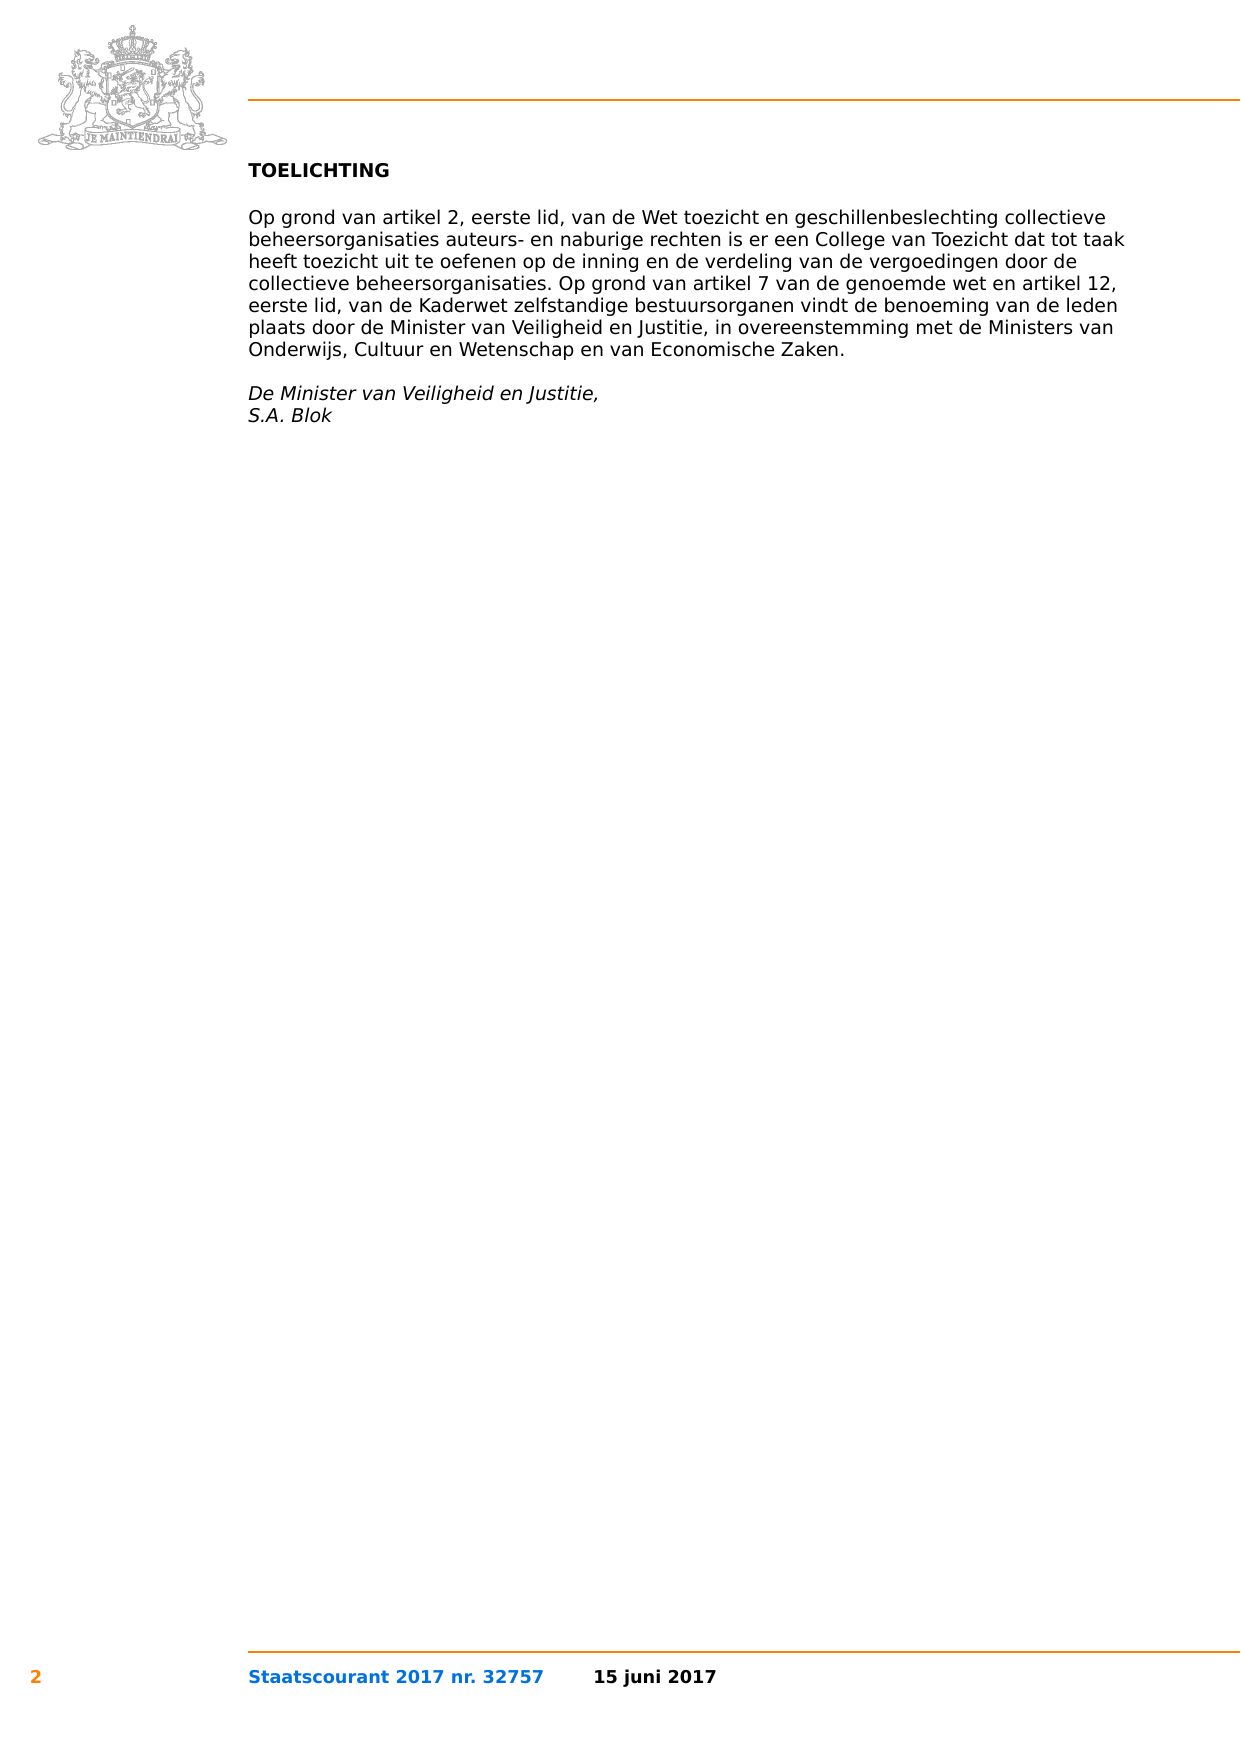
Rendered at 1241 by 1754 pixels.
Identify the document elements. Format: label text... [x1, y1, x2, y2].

picture [38, 25, 227, 150]
text Op grond van artikel 2, eerste lid, van de Wet toezicht en geschillenbeslechting collectieve beheersorganisaties auteurs- en naburige rechten is er een College van Toezicht dat tot taak heeft toezicht uit te oefenen op de inning en de verdeling van de vergoedingen door de collectieve beheersorganisaties. Op grond van artikel 7 van de genoemde wet en artikel 12, eerste lid, van de Kaderwet zelfstandige bestuursorganen vindt de benoeming van de leden plaats door de Minister van Veiligheid en Justitie, in overeenstemming met de Ministers van Onderwijs, Cultuur en Wetenschap en van Economische Zaken. [248, 207, 1163, 361]
text De Minister van Veiligheid en Justitie, S.A. Blok [248, 383, 1163, 427]
subtitle TOELICHTING [248, 160, 1163, 182]
